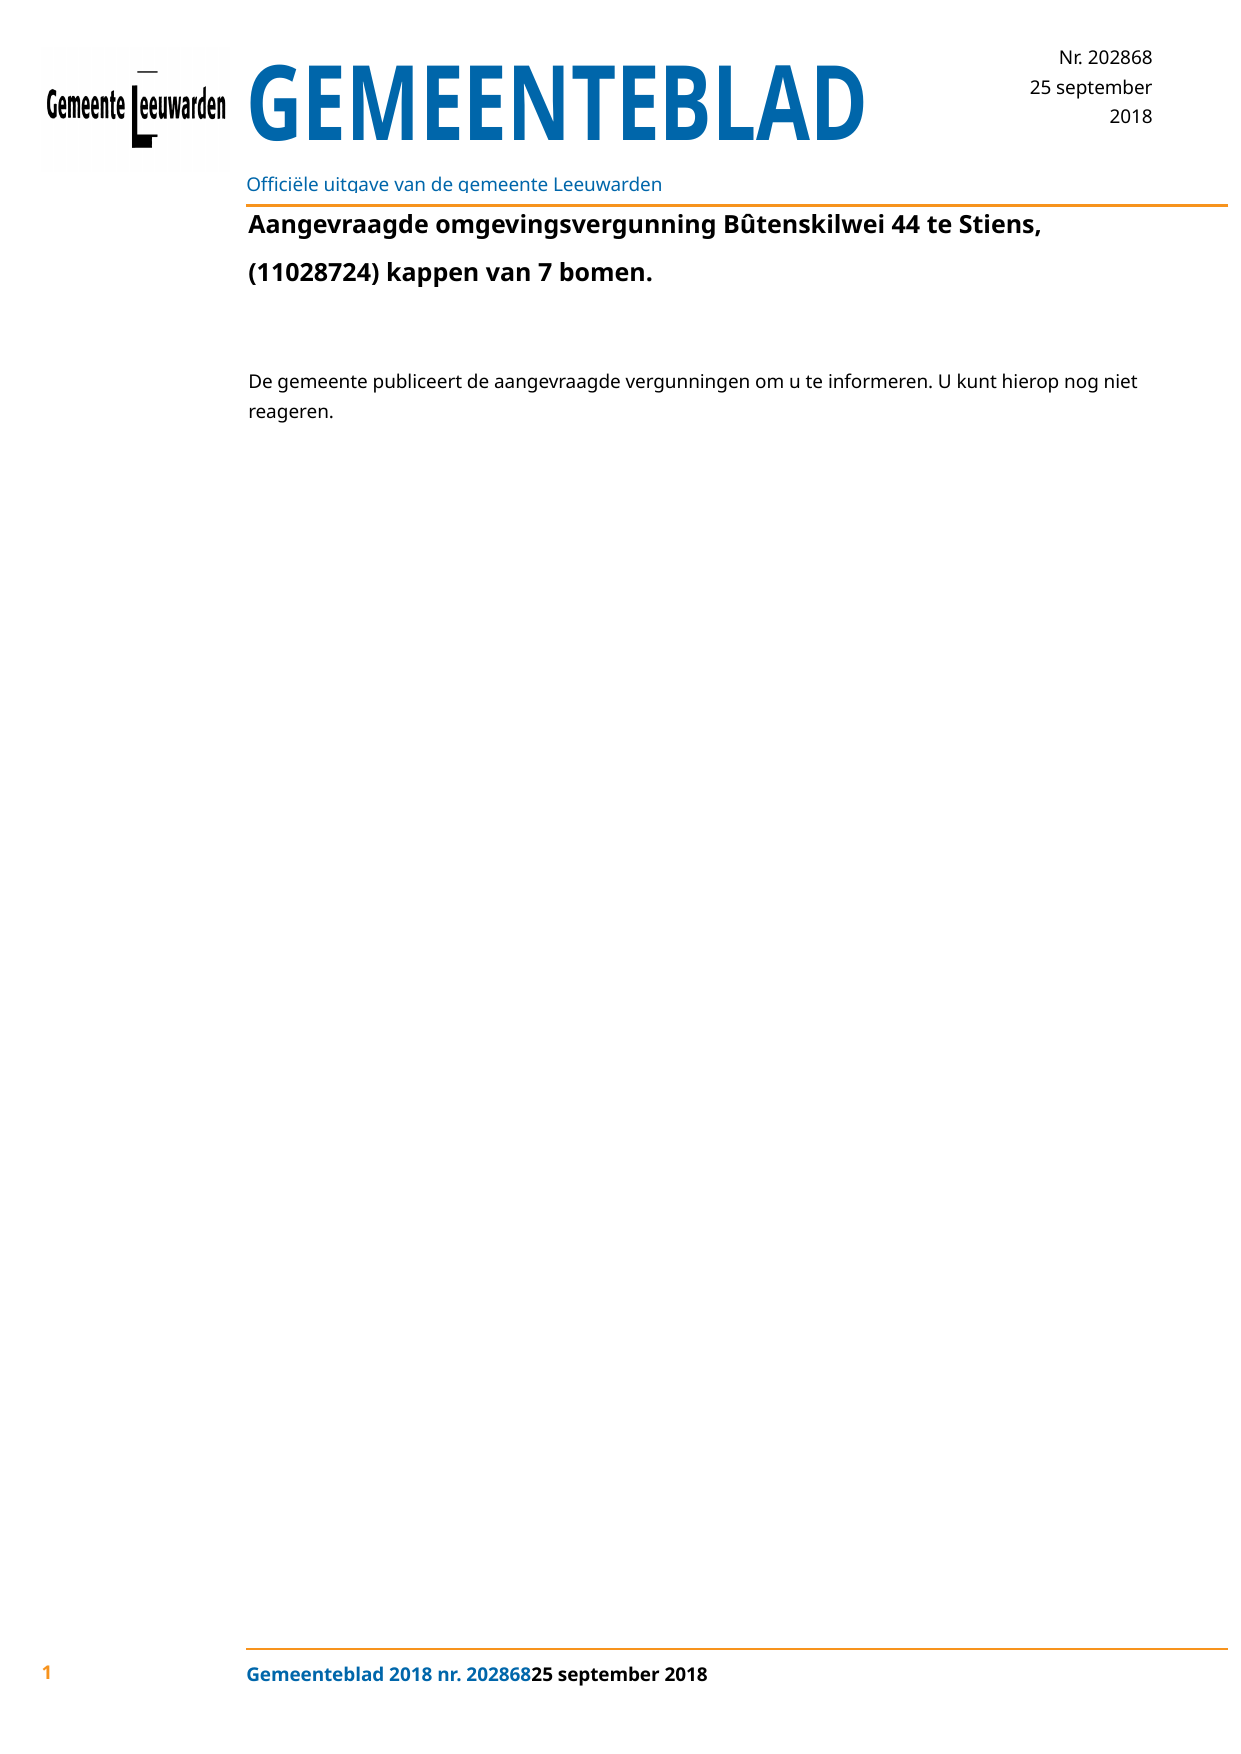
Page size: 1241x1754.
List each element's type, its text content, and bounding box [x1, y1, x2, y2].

text Aangevraagde omgevingsvergunning Bûtenskilwei 44 te Stiens, (11028724) kappen van 7 bomen. [248, 207, 1152, 288]
picture [41, 47, 231, 172]
text De gemeente publiceert de aangevraagde vergunningen om u te informeren. U kunt hierop nog niet reageren. [248, 368, 1152, 424]
